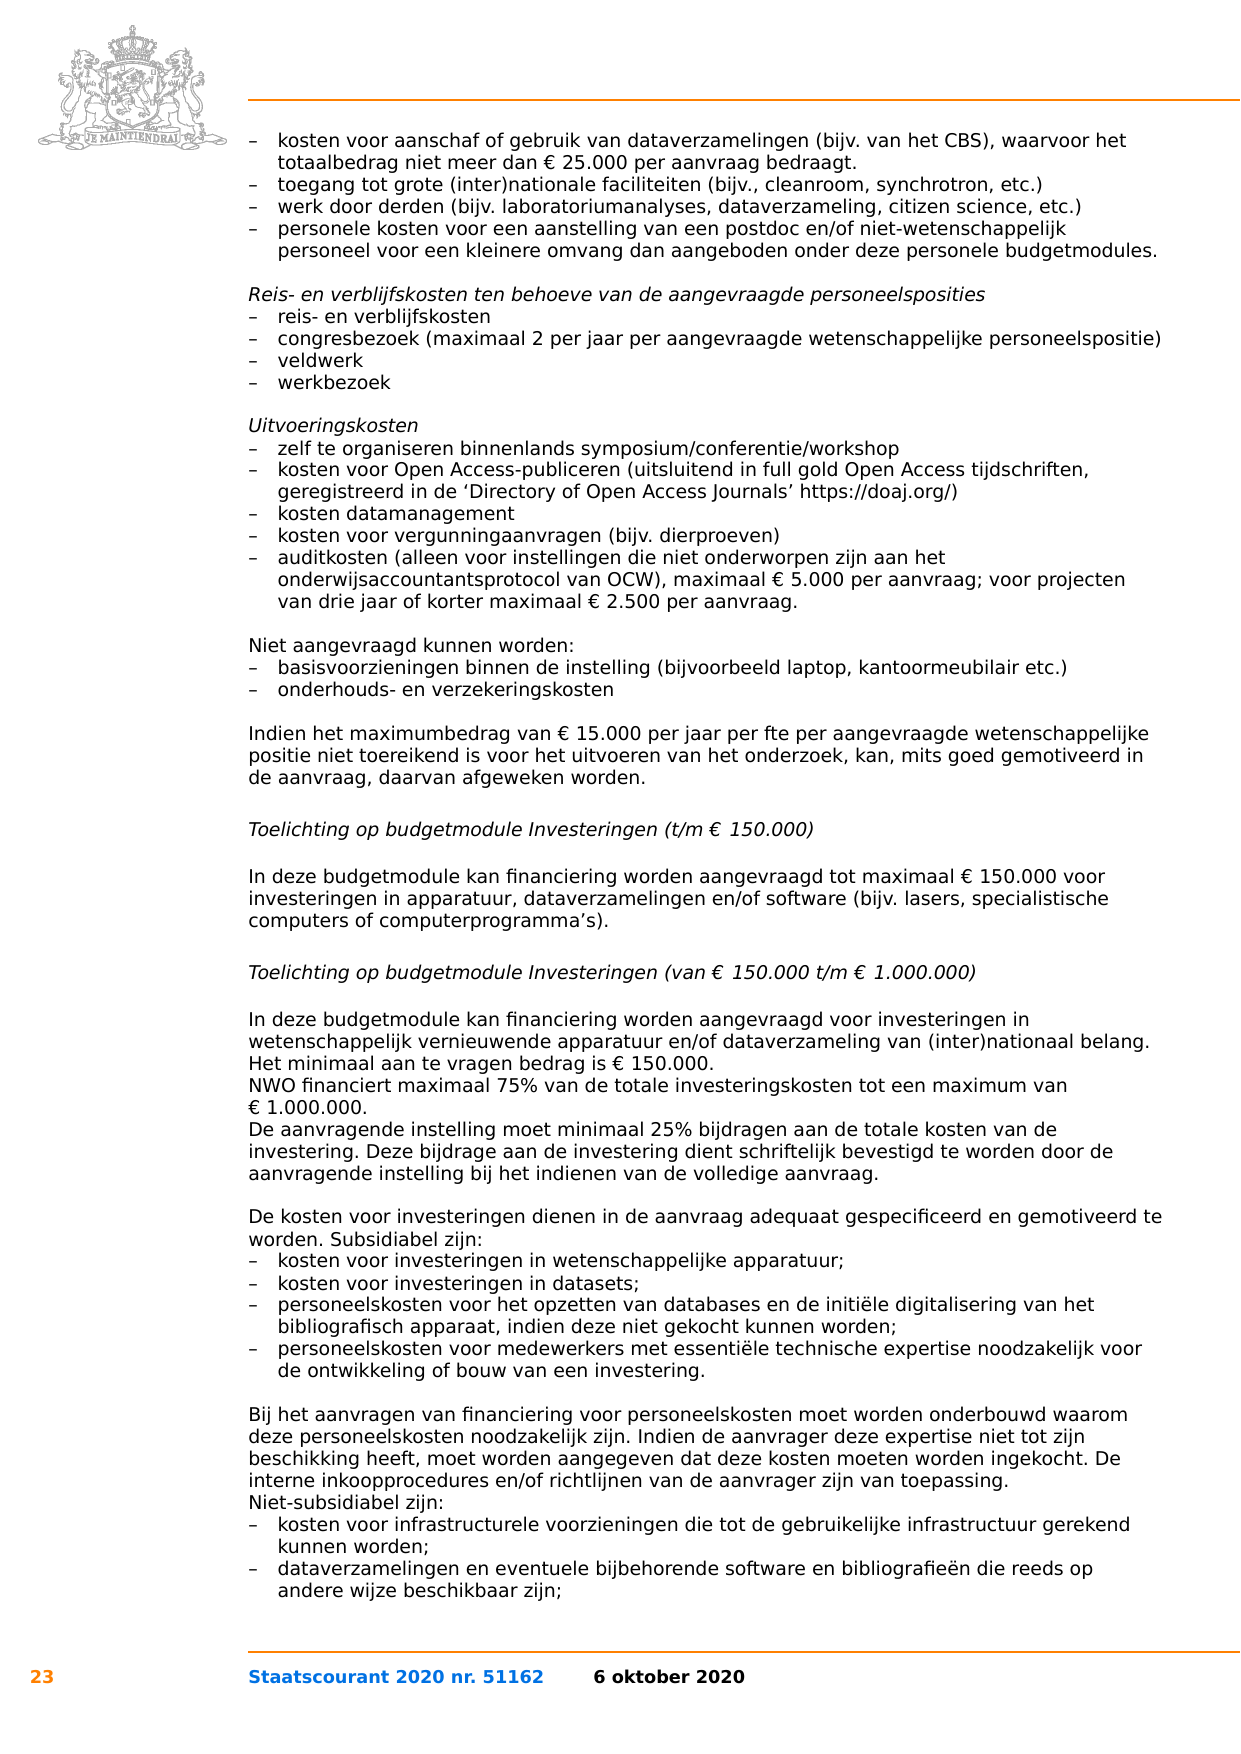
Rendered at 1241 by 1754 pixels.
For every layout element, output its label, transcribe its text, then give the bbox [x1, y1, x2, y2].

text – personeelskosten voor het opzetten van databases en de initiële digitalisering van het bibliografisch apparaat, indien deze niet gekocht kunnen worden; [248, 1294, 1163, 1338]
text – toegang tot grote (inter)nationale faciliteiten (bijv., cleanroom, synchrotron, etc.) [248, 174, 1163, 196]
text In deze budgetmodule kan financiering worden aangevraagd voor investeringen in wetenschappelijk vernieuwende apparatuur en/of dataverzameling van (inter)nationaal belang. Het minimaal aan te vragen bedrag is € 150.000. [248, 1009, 1163, 1075]
subtitle Toelichting op budgetmodule Investeringen (van € 150.000 t/m € 1.000.000) [248, 962, 1163, 984]
text – kosten voor vergunningaanvragen (bijv. dierproeven) [248, 525, 1163, 547]
text – personeelskosten voor medewerkers met essentiële technische expertise noodzakelijk voor de ontwikkeling of bouw van een investering. [248, 1338, 1163, 1382]
text – zelf te organiseren binnenlands symposium/conferentie/workshop [248, 437, 1163, 459]
text – reis- en verblijfskosten [248, 306, 1163, 328]
text Bij het aanvragen van financiering voor personeelskosten moet worden onderbouwd waarom deze personeelskosten noodzakelijk zijn. Indien de aanvrager deze expertise niet tot zijn beschikking heeft, moet worden aangegeven dat deze kosten moeten worden ingekocht. De interne inkoopprocedures en/of richtlijnen van de aanvrager zijn van toepassing. [248, 1404, 1163, 1492]
text – congresbezoek (maximaal 2 per jaar per aangevraagde wetenschappelijke personeelspositie) [248, 328, 1163, 349]
text – kosten voor investeringen in wetenschappelijke apparatuur; [248, 1250, 1163, 1272]
text – kosten voor aanschaf of gebruik van dataverzamelingen (bijv. van het CBS), waarvoor het totaalbedrag niet meer dan € 25.000 per aanvraag bedraagt. [248, 130, 1163, 174]
text – kosten voor infrastructurele voorzieningen die tot de gebruikelijke infrastructuur gerekend kunnen worden; [248, 1514, 1163, 1558]
text NWO financiert maximaal 75% van de totale investeringskosten tot een maximum van € 1.000.000. [248, 1075, 1163, 1119]
text In deze budgetmodule kan financiering worden aangevraagd tot maximaal € 150.000 voor investeringen in apparatuur, dataverzamelingen en/of software (bijv. lasers, specialistische computers of computerprogramma’s). [248, 866, 1163, 932]
text – kosten voor Open Access-publiceren (uitsluitend in full gold Open Access tijdschriften, geregistreerd in de ‘Directory of Open Access Journals’ https://doaj.org/) [248, 459, 1163, 503]
subtitle Reis- en verblijfskosten ten behoeve van de aangevraagde personeelsposities [248, 284, 1163, 306]
text – kosten datamanagement [248, 503, 1163, 525]
text – basisvoorzieningen binnen de instelling (bijvoorbeeld laptop, kantoormeubilair etc.) [248, 657, 1163, 679]
text – veldwerk [248, 349, 1163, 372]
text – dataverzamelingen en eventuele bijbehorende software en bibliografieën die reeds op andere wijze beschikbaar zijn; [248, 1558, 1163, 1602]
picture [38, 25, 227, 150]
subtitle Toelichting op budgetmodule Investeringen (t/m € 150.000) [248, 819, 1163, 841]
text De aanvragende instelling moet minimaal 25% bijdragen aan de totale kosten van de investering. Deze bijdrage aan de investering dient schriftelijk bevestigd te worden door de aanvragende instelling bij het indienen van de volledige aanvraag. [248, 1119, 1163, 1184]
text – werk door derden (bijv. laboratoriumanalyses, dataverzameling, citizen science, etc.) [248, 196, 1163, 218]
text – personele kosten voor een aanstelling van een postdoc en/of niet-wetenschappelijk personeel voor een kleinere omvang dan aangeboden onder deze personele budgetmodules. [248, 218, 1163, 262]
text – onderhouds- en verzekeringskosten [248, 679, 1163, 701]
text Niet aangevraagd kunnen worden: [248, 635, 1163, 657]
text Niet-subsidiabel zijn: [248, 1492, 1163, 1514]
text Indien het maximumbedrag van € 15.000 per jaar per fte per aangevraagde wetenschappelijke positie niet toereikend is voor het uitvoeren van het onderzoek, kan, mits goed gemotiveerd in de aanvraag, daarvan afgeweken worden. [248, 723, 1163, 789]
text – kosten voor investeringen in datasets; [248, 1272, 1163, 1294]
text – werkbezoek [248, 372, 1163, 393]
subtitle Uitvoeringskosten [248, 415, 1163, 437]
text De kosten voor investeringen dienen in de aanvraag adequaat gespecificeerd en gemotiveerd te worden. Subsidiabel zijn: [248, 1206, 1163, 1250]
text – auditkosten (alleen voor instellingen die niet onderworpen zijn aan het onderwijsaccountantsprotocol van OCW), maximaal € 5.000 per aanvraag; voor projecten van drie jaar of korter maximaal € 2.500 per aanvraag. [248, 547, 1163, 613]
